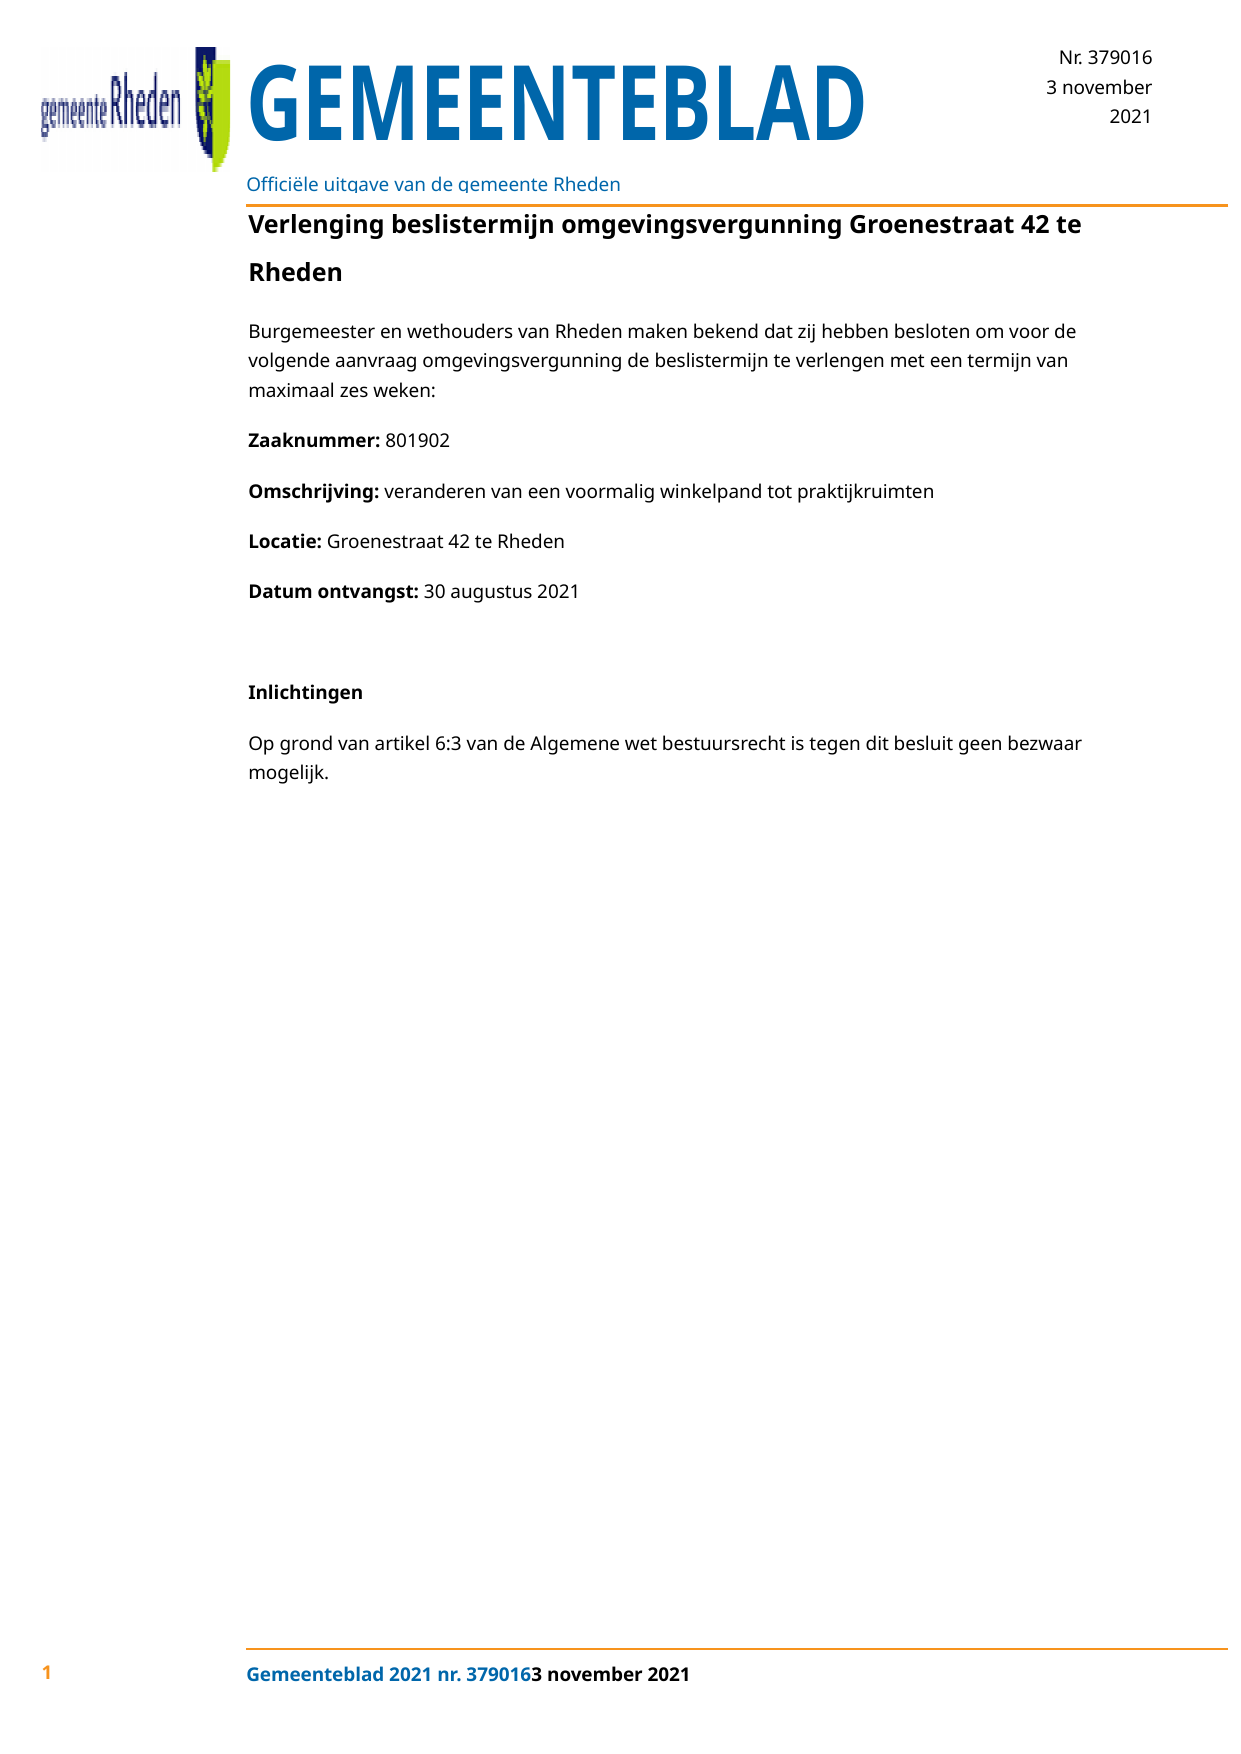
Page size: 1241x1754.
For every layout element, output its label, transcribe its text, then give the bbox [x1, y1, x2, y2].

text Inlichtingen [248, 679, 1152, 705]
text Op grond van artikel 6:3 van de Algemene wet bestuursrecht is tegen dit besluit geen bezwaar mogelijk. [248, 730, 1152, 785]
text Zaaknummer: 801902 [248, 427, 1152, 453]
text Datum ontvangst: 30 augustus 2021 [248, 579, 1152, 604]
text Burgemeester en wethouders van Rheden maken bekend dat zij hebben besloten om voor de volgende aanvraag omgevingsvergunning de beslistermijn te verlengen met een termijn van maximaal zes weken: [248, 318, 1152, 403]
text Omschrijving: veranderen van een voormalig winkelpand tot praktijkruimten [248, 478, 1152, 504]
picture [41, 47, 231, 172]
text Locatie: Groenestraat 42 te Rheden [248, 528, 1152, 554]
text Verlenging beslistermijn omgevingsvergunning Groenestraat 42 te Rheden [248, 207, 1152, 288]
